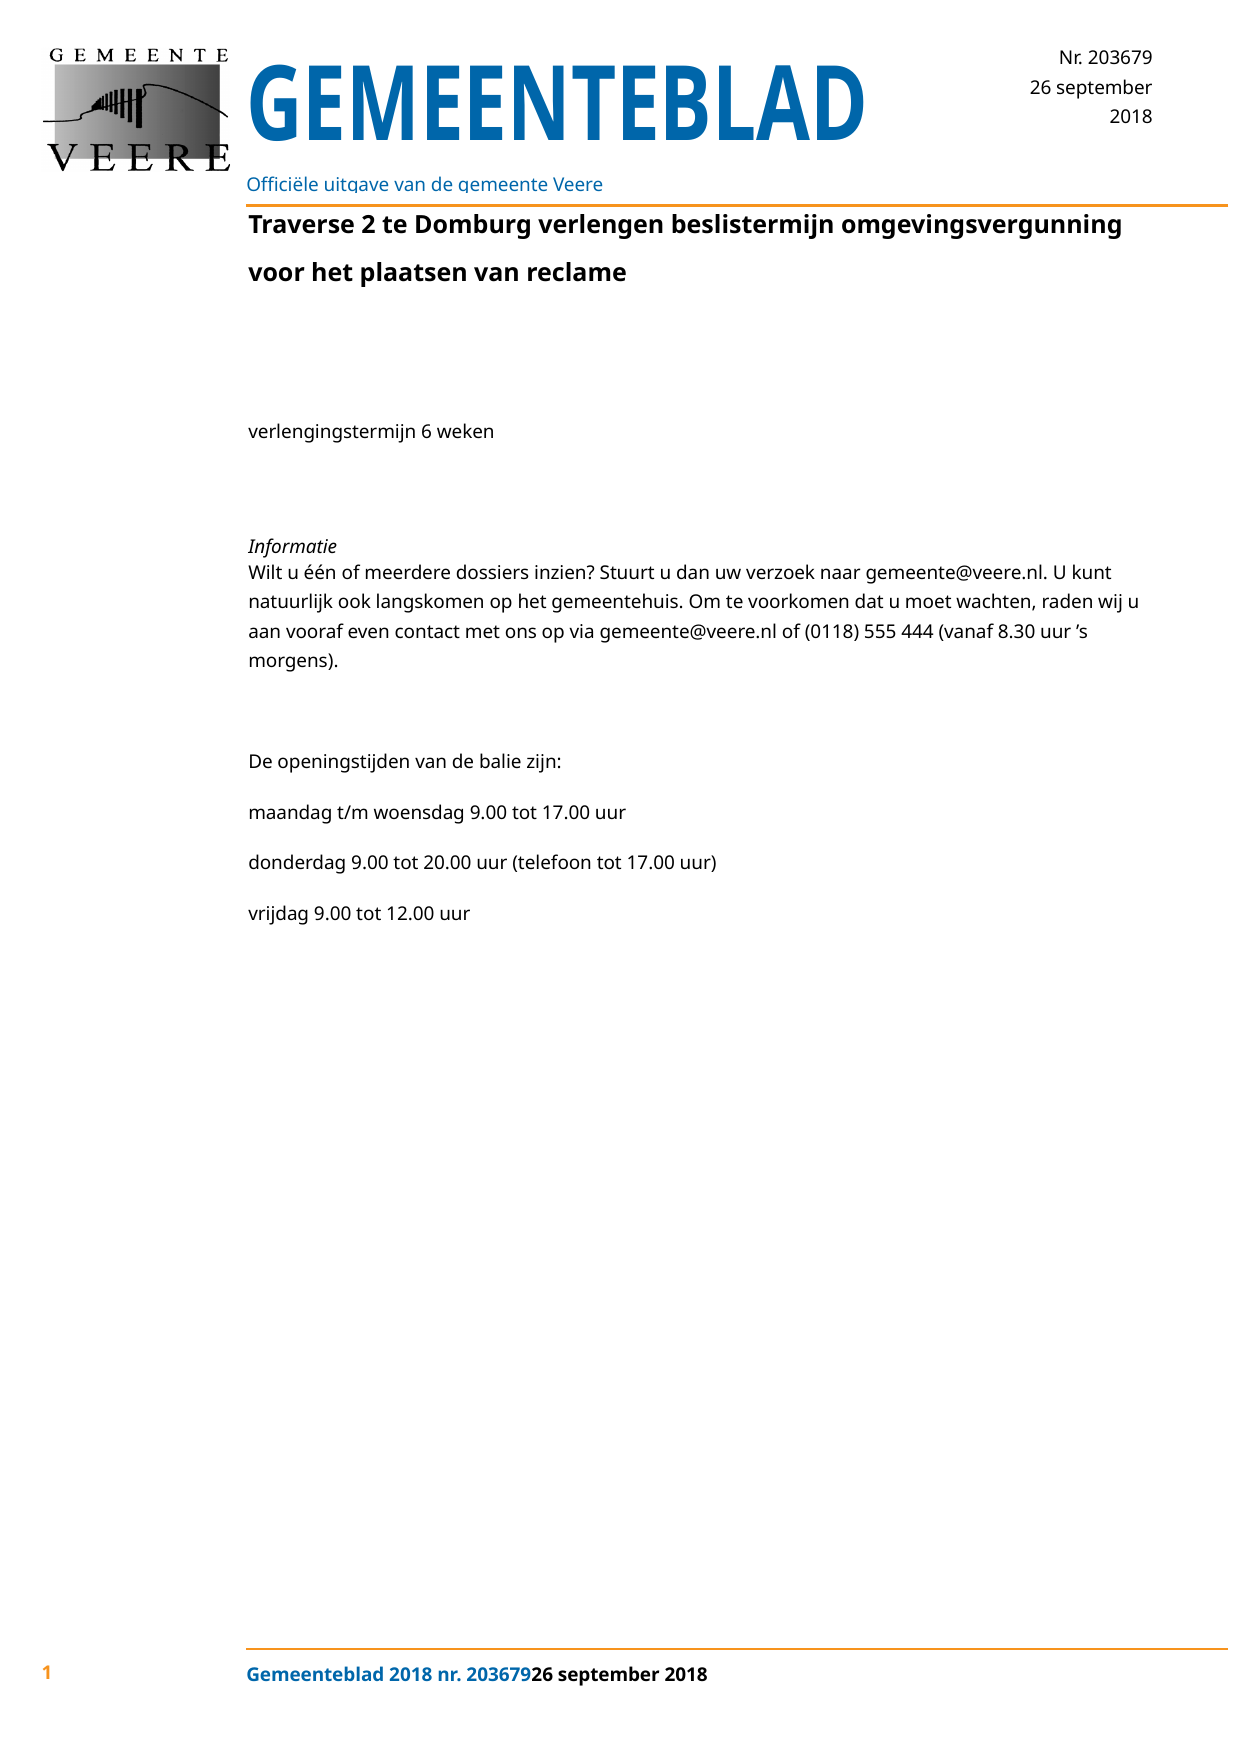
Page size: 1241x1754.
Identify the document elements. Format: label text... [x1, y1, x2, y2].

text donderdag 9.00 tot 20.00 uur (telefoon tot 17.00 uur) [248, 849, 1152, 875]
picture [41, 47, 231, 172]
text verlengingstermijn 6 weken [248, 419, 1152, 444]
text Traverse 2 te Domburg verlengen beslistermijn omgevingsvergunning voor het plaatsen van reclame [248, 207, 1152, 288]
text Wilt u één of meerdere dossiers inzien? Stuurt u dan uw verzoek naar gemeente@veere.nl. U kunt natuurlijk ook langskomen op het gemeentehuis. Om te voorkomen dat u moet wachten, raden wij u aan vooraf even contact met ons op via gemeente@veere.nl of (0118) 555 444 (vanaf 8.30 uur ’s morgens). [248, 559, 1152, 673]
text vrijdag 9.00 tot 12.00 uur [248, 900, 1152, 925]
text De openingstijden van de balie zijn: [248, 748, 1152, 774]
text Informatie [248, 533, 1152, 559]
text maandag t/m woensdag 9.00 tot 17.00 uur [248, 799, 1152, 824]
